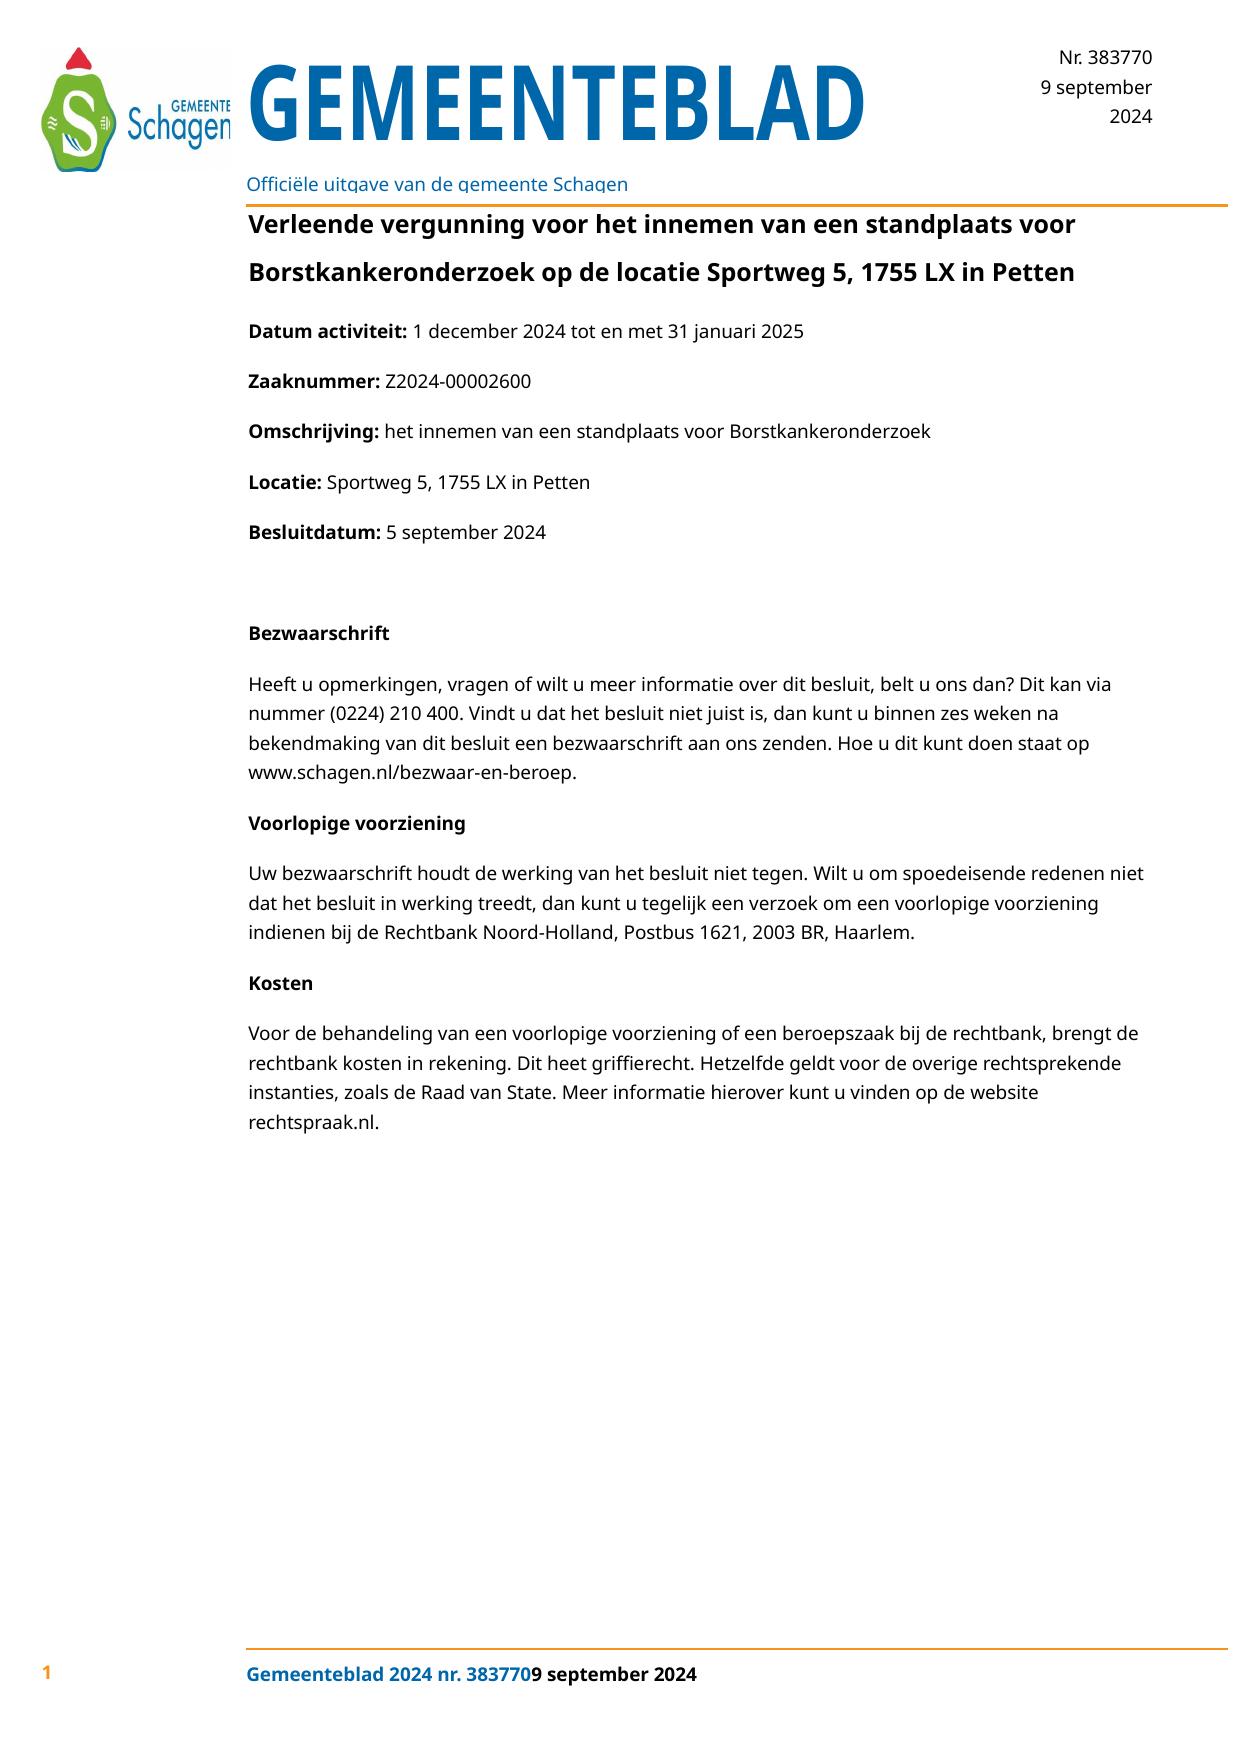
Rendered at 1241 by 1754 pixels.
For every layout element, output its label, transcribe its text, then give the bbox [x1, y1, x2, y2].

text Voor de behandeling van een voorlopige voorziening of een beroepszaak bij de rechtbank, brengt de rechtbank kosten in rekening. Dit heet griffierecht. Hetzelfde geldt voor de overige rechtsprekende instanties, zoals de Raad van State. Meer informatie hierover kunt u vinden op de website rechtspraak.nl. [248, 1020, 1152, 1135]
picture [41, 47, 231, 172]
text Bezwaarschrift [248, 620, 1152, 646]
text Locatie: Sportweg 5, 1755 LX in Petten [248, 469, 1152, 495]
text Datum activiteit: 1 december 2024 tot en met 31 januari 2025 [248, 318, 1152, 344]
text Omschrijving: het innemen van een standplaats voor Borstkankeronderzoek [248, 419, 1152, 444]
text Kosten [248, 970, 1152, 996]
text Besluitdatum: 5 september 2024 [248, 519, 1152, 545]
text Uw bezwaarschrift houdt de werking van het besluit niet tegen. Wilt u om spoedeisende redenen niet dat het besluit in werking treedt, dan kunt u tegelijk een verzoek om een voorlopige voorziening indienen bij de Rechtbank Noord-Holland, Postbus 1621, 2003 BR, Haarlem. [248, 860, 1152, 945]
text Verleende vergunning voor het innemen van een standplaats voor Borstkankeronderzoek op de locatie Sportweg 5, 1755 LX in Petten [248, 207, 1152, 288]
text Heeft u opmerkingen, vragen of wilt u meer informatie over dit besluit, belt u ons dan? Dit kan via nummer (0224) 210 400. Vindt u dat het besluit niet juist is, dan kunt u binnen zes weken na bekendmaking van dit besluit een bezwaarschrift aan ons zenden. Hoe u dit kunt doen staat op www.schagen.nl/bezwaar-en-beroep. [248, 671, 1152, 785]
text Zaaknummer: Z2024-00002600 [248, 368, 1152, 394]
text Voorlopige voorziening [248, 810, 1152, 836]
